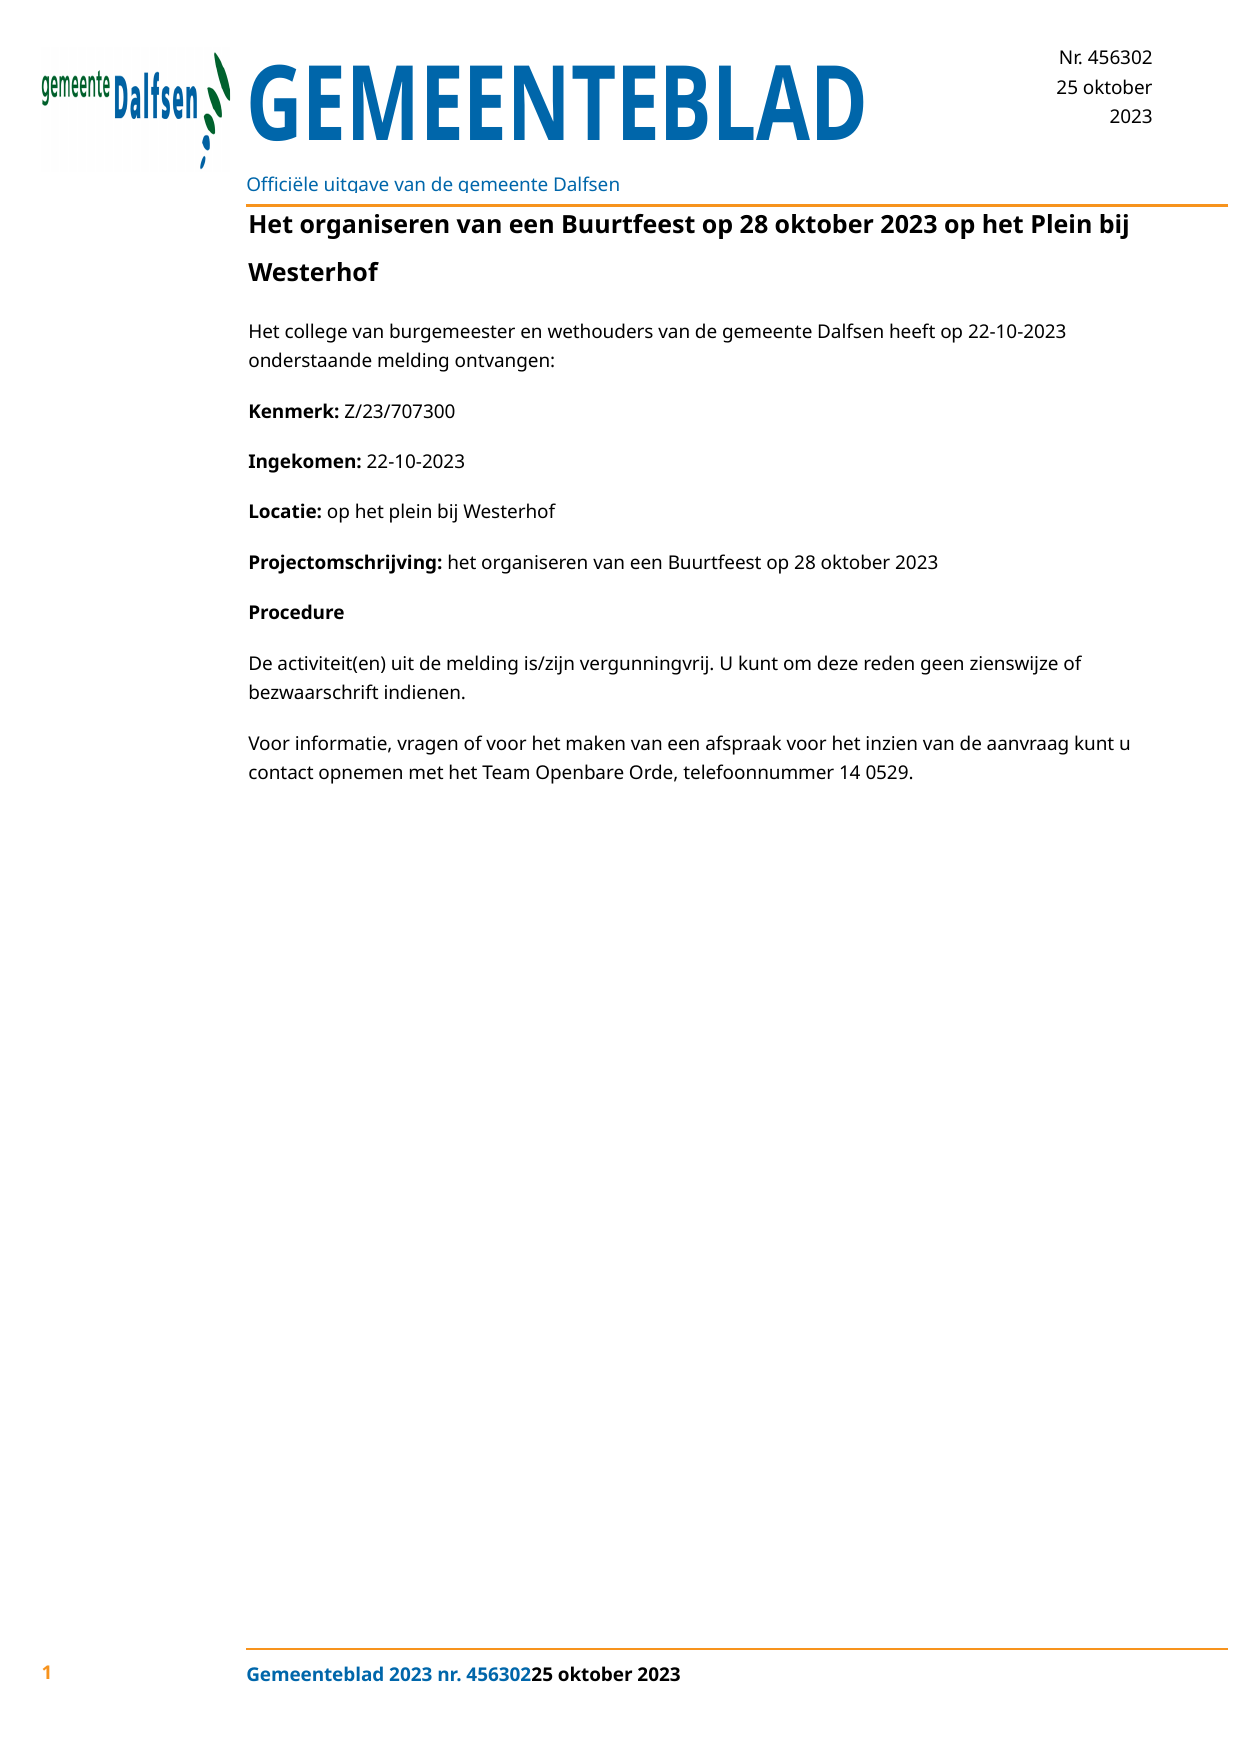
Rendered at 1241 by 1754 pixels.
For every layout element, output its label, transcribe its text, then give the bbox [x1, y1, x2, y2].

text Procedure [248, 599, 1152, 625]
text Het organiseren van een Buurtfeest op 28 oktober 2023 op het Plein bij Westerhof [248, 207, 1152, 288]
text Voor informatie, vragen of voor het maken van een afspraak voor het inzien van de aanvraag kunt u contact opnemen met het Team Openbare Orde, telefoonnummer 14 0529. [248, 730, 1152, 785]
text Kenmerk: Z/23/707300 [248, 398, 1152, 424]
text Ingekomen: 22-10-2023 [248, 448, 1152, 474]
text Locatie: op het plein bij Westerhof [248, 499, 1152, 524]
text Projectomschrijving: het organiseren van een Buurtfeest op 28 oktober 2023 [248, 549, 1152, 575]
text Het college van burgemeester en wethouders van de gemeente Dalfsen heeft op 22-10-2023 onderstaande melding ontvangen: [248, 318, 1152, 373]
text De activiteit(en) uit de melding is/zijn vergunningvrij. U kunt om deze reden geen zienswijze of bezwaarschrift indienen. [248, 650, 1152, 705]
picture [41, 47, 231, 172]
